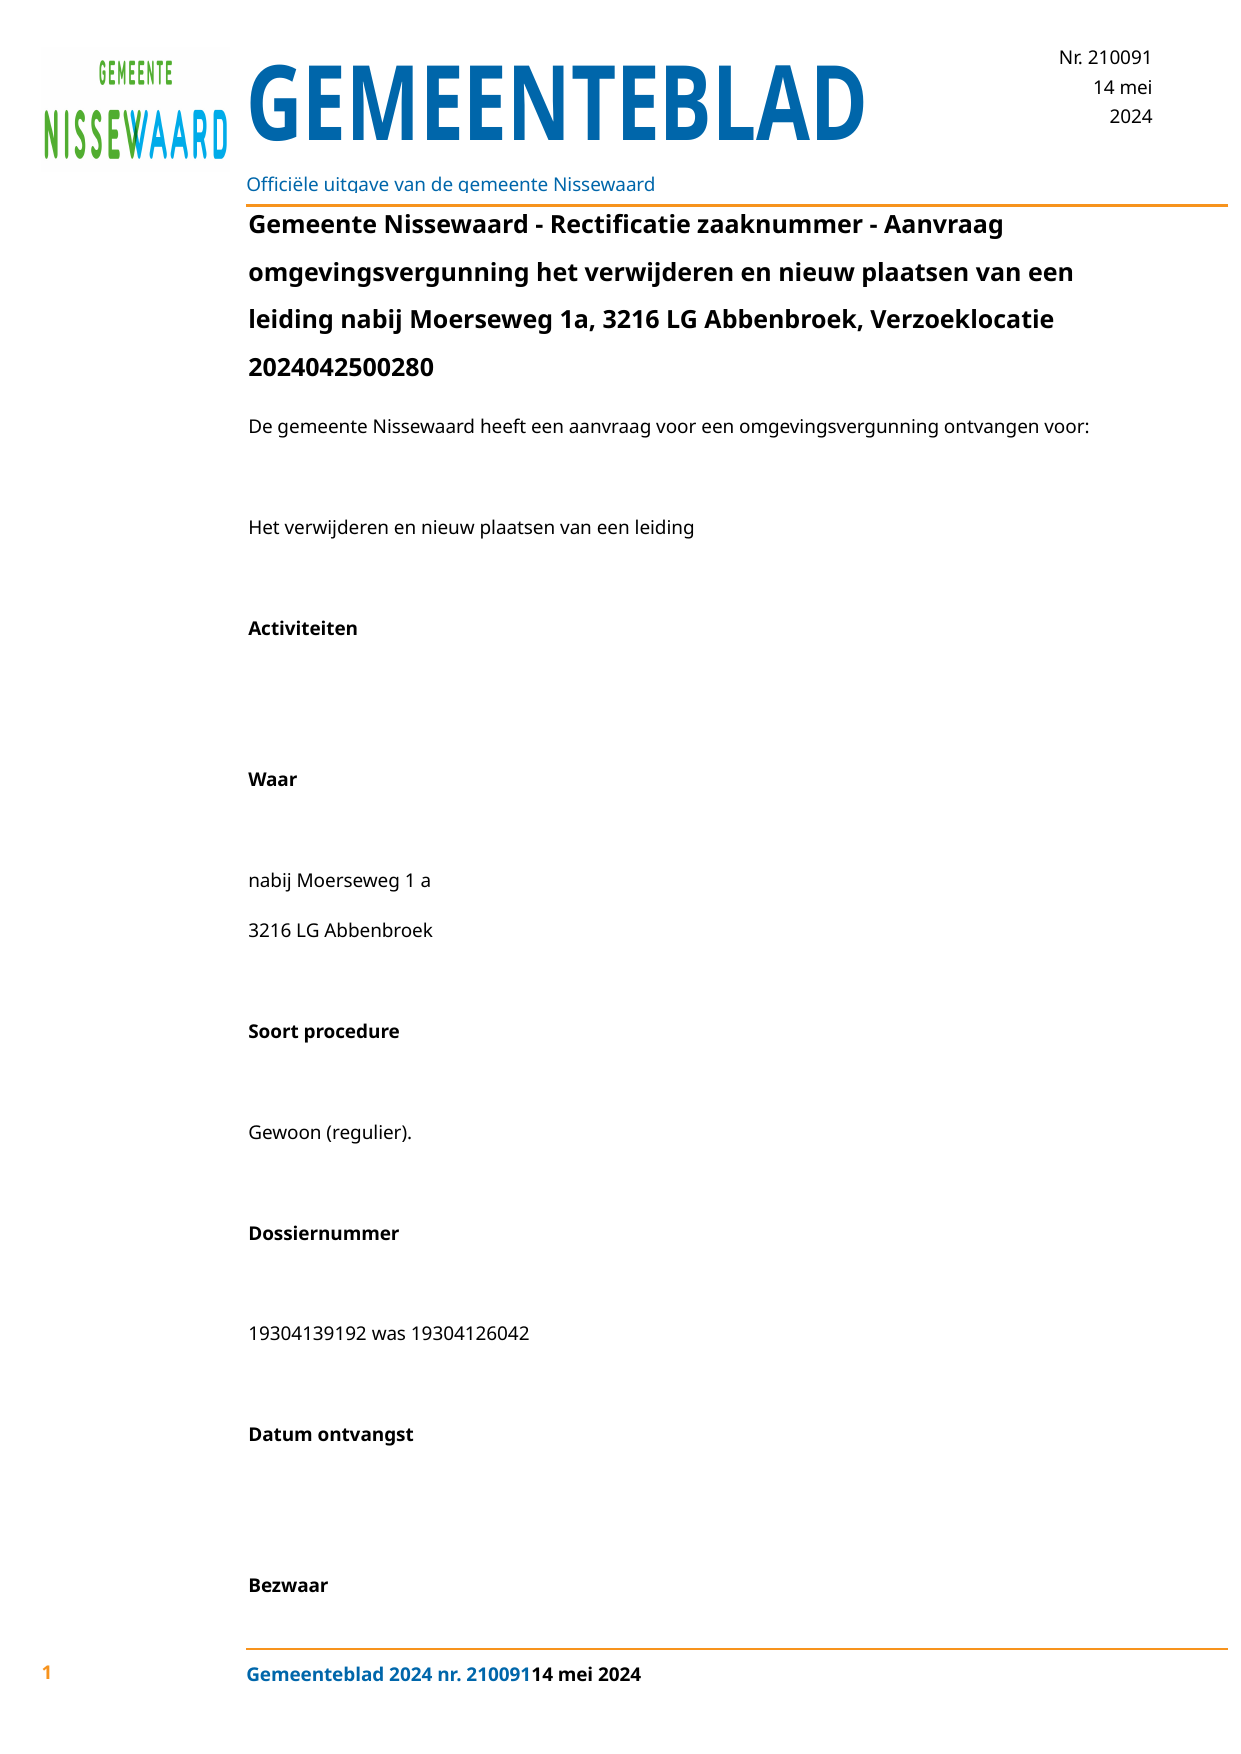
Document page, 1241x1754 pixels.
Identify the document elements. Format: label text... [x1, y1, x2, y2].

text Datum ontvangst [248, 1421, 1152, 1447]
text nabij Moerseweg 1 a [248, 867, 1152, 893]
text Gewoon (regulier). [248, 1119, 1152, 1145]
text Soort procedure [248, 1018, 1152, 1044]
text De gemeente Nissewaard heeft een aanvraag voor een omgevingsvergunning ontvangen voor: [248, 413, 1152, 439]
text Dossiernummer [248, 1220, 1152, 1246]
text Waar [248, 766, 1152, 792]
text Bezwaar [248, 1573, 1152, 1598]
text Het verwijderen en nieuw plaatsen van een leiding [248, 514, 1152, 540]
text 3216 LG Abbenbroek [248, 917, 1152, 943]
text 19304139192 was 19304126042 [248, 1321, 1152, 1346]
text Gemeente Nissewaard - Rectificatie zaaknummer - Aanvraag omgevingsvergunning het verwijderen en nieuw plaatsen van een leiding nabij Moerseweg 1a, 3216 LG Abbenbroek, Verzoeklocatie 2024042500280 [248, 207, 1152, 384]
picture [41, 47, 231, 172]
text Activiteiten [248, 615, 1152, 641]
